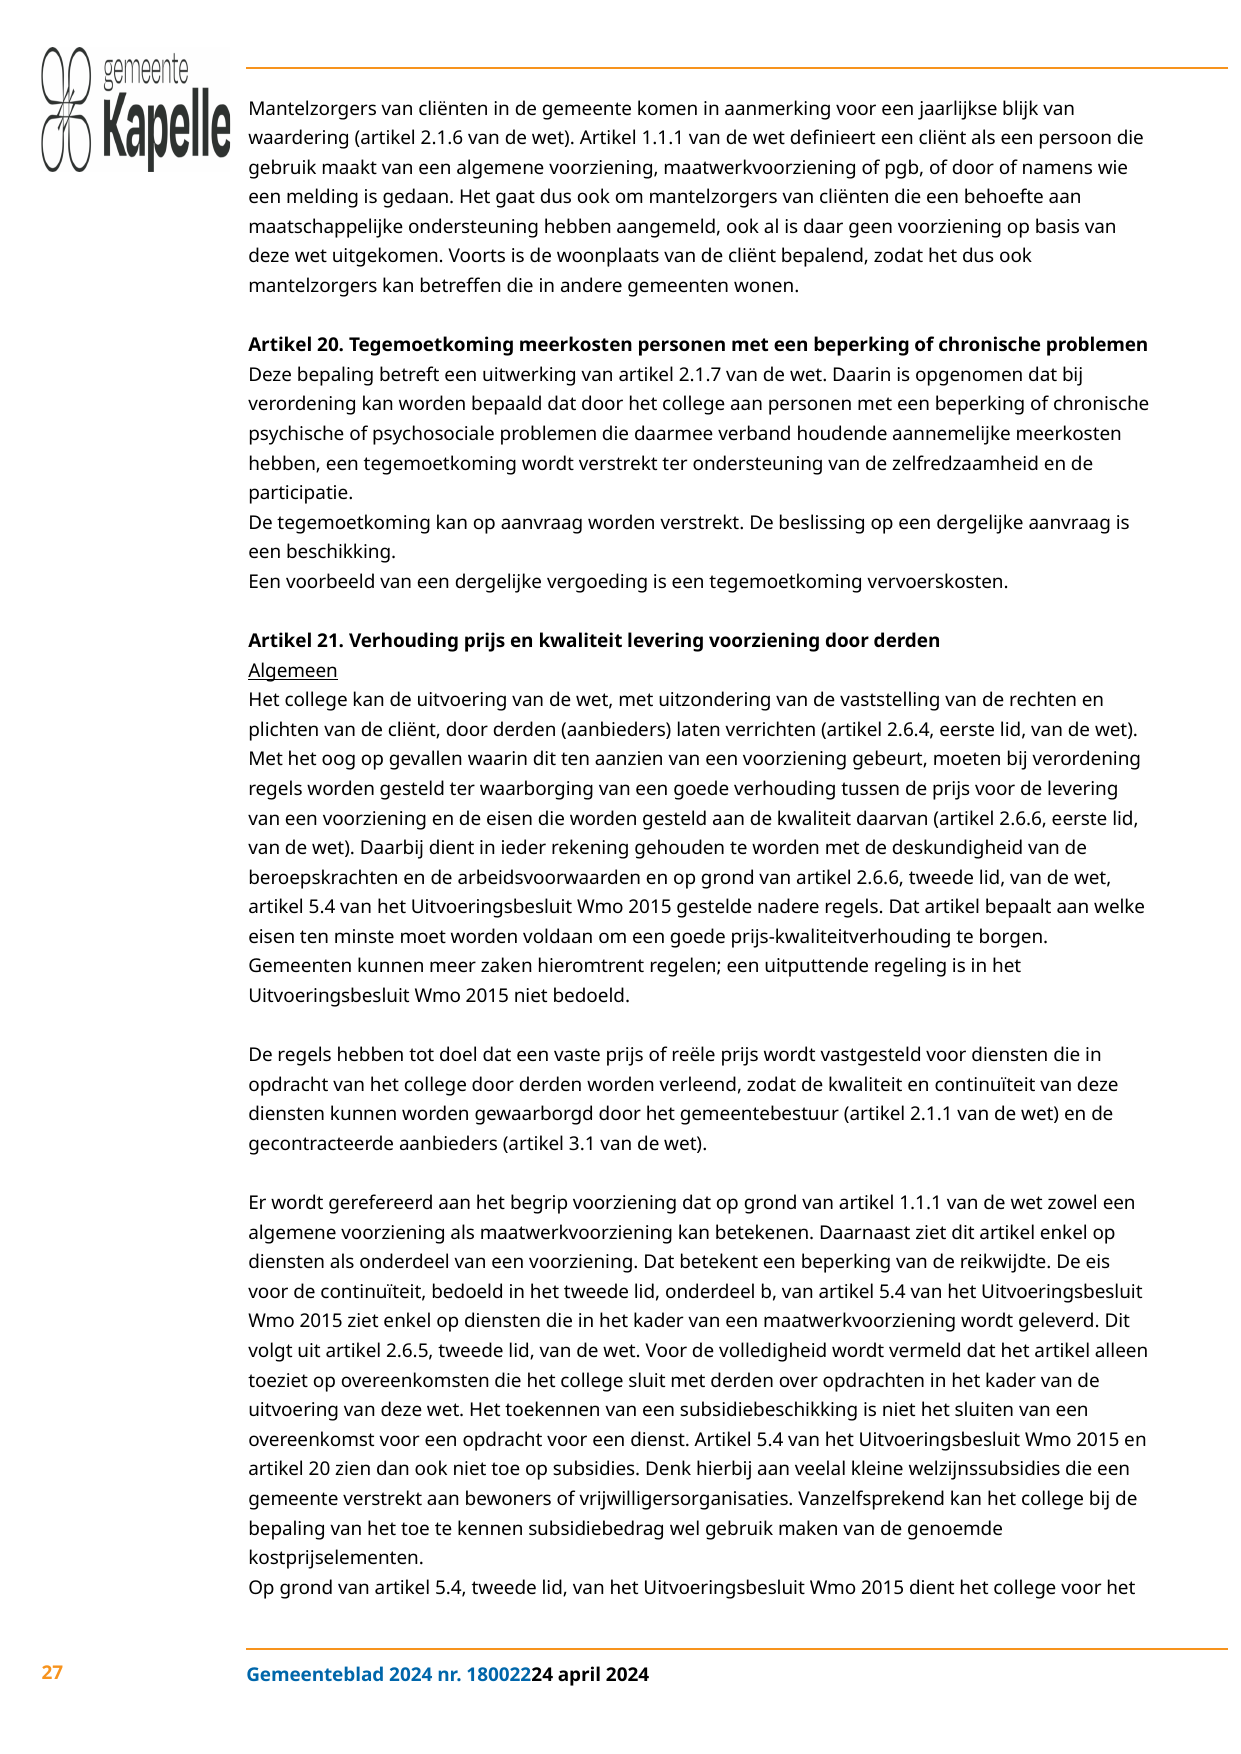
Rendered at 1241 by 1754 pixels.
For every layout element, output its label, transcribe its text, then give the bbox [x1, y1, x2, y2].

text Deze bepaling betreft een uitwerking van artikel 2.1.7 van de wet. Daarin is opgenomen dat bij verordening kan worden bepaald dat door het college aan personen met een beperking of chronische psychische of psychosociale problemen die daarmee verband houdende aannemelijke meerkosten hebben, een tegemoetkoming wordt verstrekt ter ondersteuning van de zelfredzaamheid en de participatie. [248, 361, 1152, 505]
text Er wordt gerefereerd aan het begrip voorziening dat op grond van artikel 1.1.1 van de wet zowel een algemene voorziening als maatwerkvoorziening kan betekenen. Daarnaast ziet dit artikel enkel op diensten als onderdeel van een voorziening. Dat betekent een beperking van de reikwijdte. De eis voor de continuïteit, bedoeld in het tweede lid, onderdeel b, van artikel 5.4 van het Uitvoeringsbesluit Wmo 2015 ziet enkel op diensten die in het kader van een maatwerkvoorziening wordt geleverd. Dit volgt uit artikel 2.6.5, tweede lid, van de wet. Voor de volledigheid wordt vermeld dat het artikel alleen toeziet op overeenkomsten die het college sluit met derden over opdrachten in het kader van de uitvoering van deze wet. Het toekennen van een subsidiebeschikking is niet het sluiten van een overeenkomst voor een opdracht voor een dienst. Artikel 5.4 van het Uitvoeringsbesluit Wmo 2015 en artikel 20 zien dan ook niet toe op subsidies. Denk hierbij aan veelal kleine welzijnssubsidies die een gemeente verstrekt aan bewoners of vrijwilligersorganisaties. Vanzelfsprekend kan het college bij de bepaling van het toe te kennen subsidiebedrag wel gebruik maken van de genoemde kostprijselementen. [248, 1189, 1152, 1570]
text De regels hebben tot doel dat een vaste prijs of reële prijs wordt vastgesteld voor diensten die in opdracht van het college door derden worden verleend, zodat de kwaliteit en continuïteit van deze diensten kunnen worden gewaarborgd door het gemeentebestuur (artikel 2.1.1 van de wet) en de gecontracteerde aanbieders (artikel 3.1 van de wet). [248, 1041, 1152, 1156]
text Een voorbeeld van een dergelijke vergoeding is een tegemoetkoming vervoerskosten. [248, 568, 1152, 594]
text Op grond van artikel 5.4, tweede lid, van het Uitvoeringsbesluit Wmo 2015 dient het college voor het [248, 1574, 1152, 1600]
text Het college kan de uitvoering van de wet, met uitzondering van de vaststelling van de rechten en plichten van de cliënt, door derden (aanbieders) laten verrichten (artikel 2.6.4, eerste lid, van de wet). Met het oog op gevallen waarin dit ten aanzien van een voorziening gebeurt, moeten bij verordening regels worden gesteld ter waarborging van een goede verhouding tussen de prijs voor de levering van een voorziening en de eisen die worden gesteld aan de kwaliteit daarvan (artikel 2.6.6, eerste lid, van de wet). Daarbij dient in ieder rekening gehouden te worden met de deskundigheid van de beroepskrachten en de arbeidsvoorwaarden en op grond van artikel 2.6.6, tweede lid, van de wet, artikel 5.4 van het Uitvoeringsbesluit Wmo 2015 gestelde nadere regels. Dat artikel bepaalt aan welke eisen ten minste moet worden voldaan om een goede prijs-kwaliteitverhouding te borgen. Gemeenten kunnen meer zaken hieromtrent regelen; een uitputtende regeling is in het Uitvoeringsbesluit Wmo 2015 niet bedoeld. [248, 686, 1152, 1008]
text Algemeen [248, 657, 1152, 683]
text De tegemoetkoming kan op aanvraag worden verstrekt. De beslissing op een dergelijke aanvraag is een beschikking. [248, 509, 1152, 564]
text Mantelzorgers van cliënten in de gemeente komen in aanmerking voor een jaarlijkse blijk van waardering (artikel 2.1.6 van de wet). Artikel 1.1.1 van de wet definieert een cliënt als een persoon die gebruik maakt van een algemene voorziening, maatwerkvoorziening of pgb, of door of namens wie een melding is gedaan. Het gaat dus ook om mantelzorgers van cliënten die een behoefte aan maatschappelijke ondersteuning hebben aangemeld, ook al is daar geen voorziening op basis van deze wet uitgekomen. Voorts is de woonplaats van de cliënt bepalend, zodat het dus ook mantelzorgers kan betreffen die in andere gemeenten wonen. [248, 95, 1152, 298]
text Artikel 20. Tegemoetkoming meerkosten personen met een beperking of chronische problemen [248, 331, 1152, 357]
picture [41, 47, 231, 172]
text Artikel 21. Verhouding prijs en kwaliteit levering voorziening door derden [248, 627, 1152, 653]
